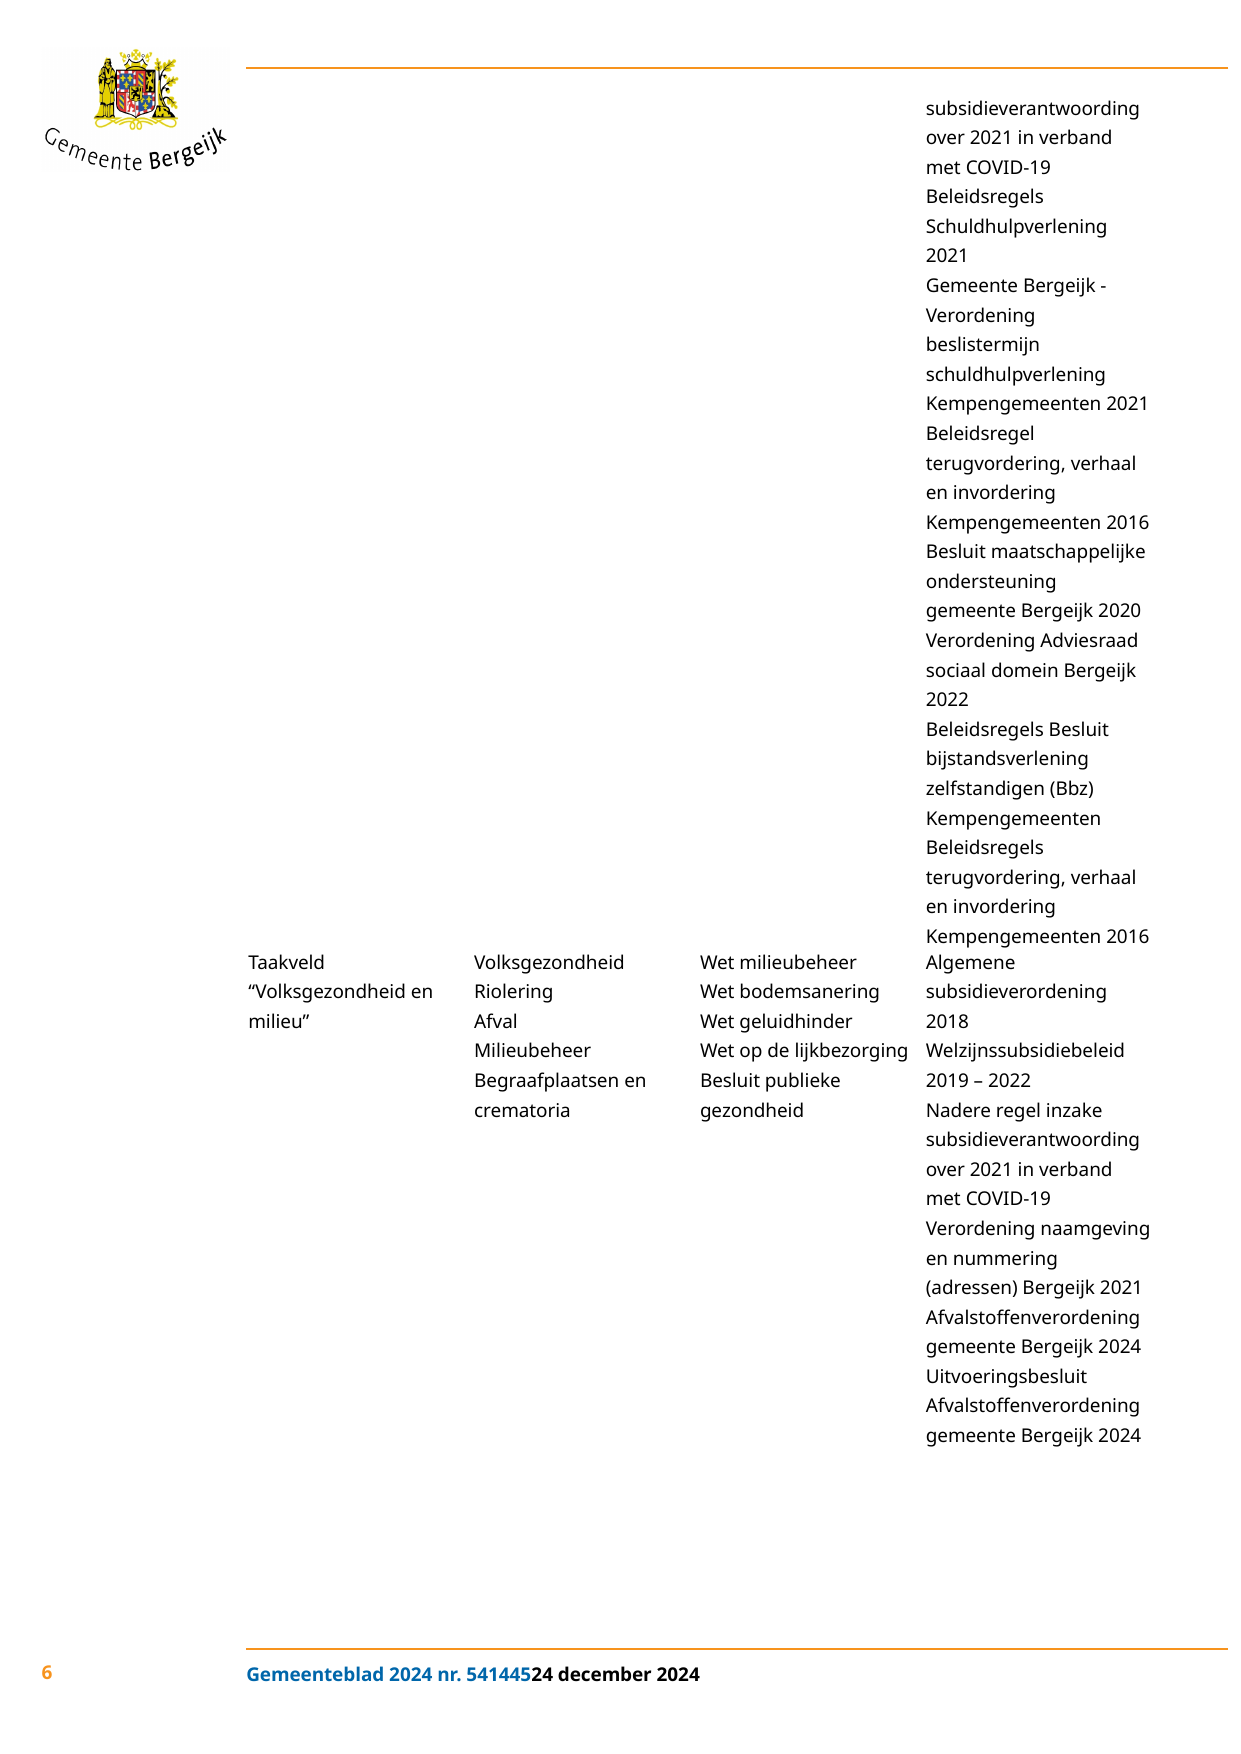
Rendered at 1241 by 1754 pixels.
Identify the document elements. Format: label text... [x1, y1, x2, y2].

table_cell [248, 95, 474, 949]
picture [41, 47, 231, 172]
table_cell Volksgezondheid Riolering Afval Milieubeheer Begraafplaatsen en crematoria [474, 949, 700, 1448]
table_cell [700, 95, 926, 949]
table_cell Wet milieubeheer Wet bodemsanering Wet geluidhinder Wet op de lijkbezorging Besluit publieke gezondheid [700, 949, 926, 1448]
table_cell subsidieverantwoording over 2021 in verband met COVID-19 Beleidsregels Schuldhulpverlening 2021 Gemeente Bergeijk - Verordening beslistermijn schuldhulpverlening Kempengemeenten 2021 Beleidsregel terugvordering, verhaal en invordering Kempengemeenten 2016 Besluit maatschappelijke ondersteuning gemeente Bergeijk 2020 Verordening Adviesraad sociaal domein Bergeijk 2022 Beleidsregels Besluit bijstandsverlening zelfstandigen (Bbz) Kempengemeenten Beleidsregels terugvordering, verhaal en invordering Kempengemeenten 2016 [926, 95, 1152, 949]
table_cell Algemene subsidieverordening 2018 Welzijnssubsidiebeleid 2019 – 2022 Nadere regel inzake subsidieverantwoording over 2021 in verband met COVID-19 Verordening naamgeving en nummering (adressen) Bergeijk 2021 Afvalstoffenverordening gemeente Bergeijk 2024 Uitvoeringsbesluit Afvalstoffenverordening gemeente Bergeijk 2024 [926, 949, 1152, 1448]
table_cell Taakveld “Volksgezondheid en milieu” [248, 949, 474, 1448]
table_cell [474, 95, 700, 949]
